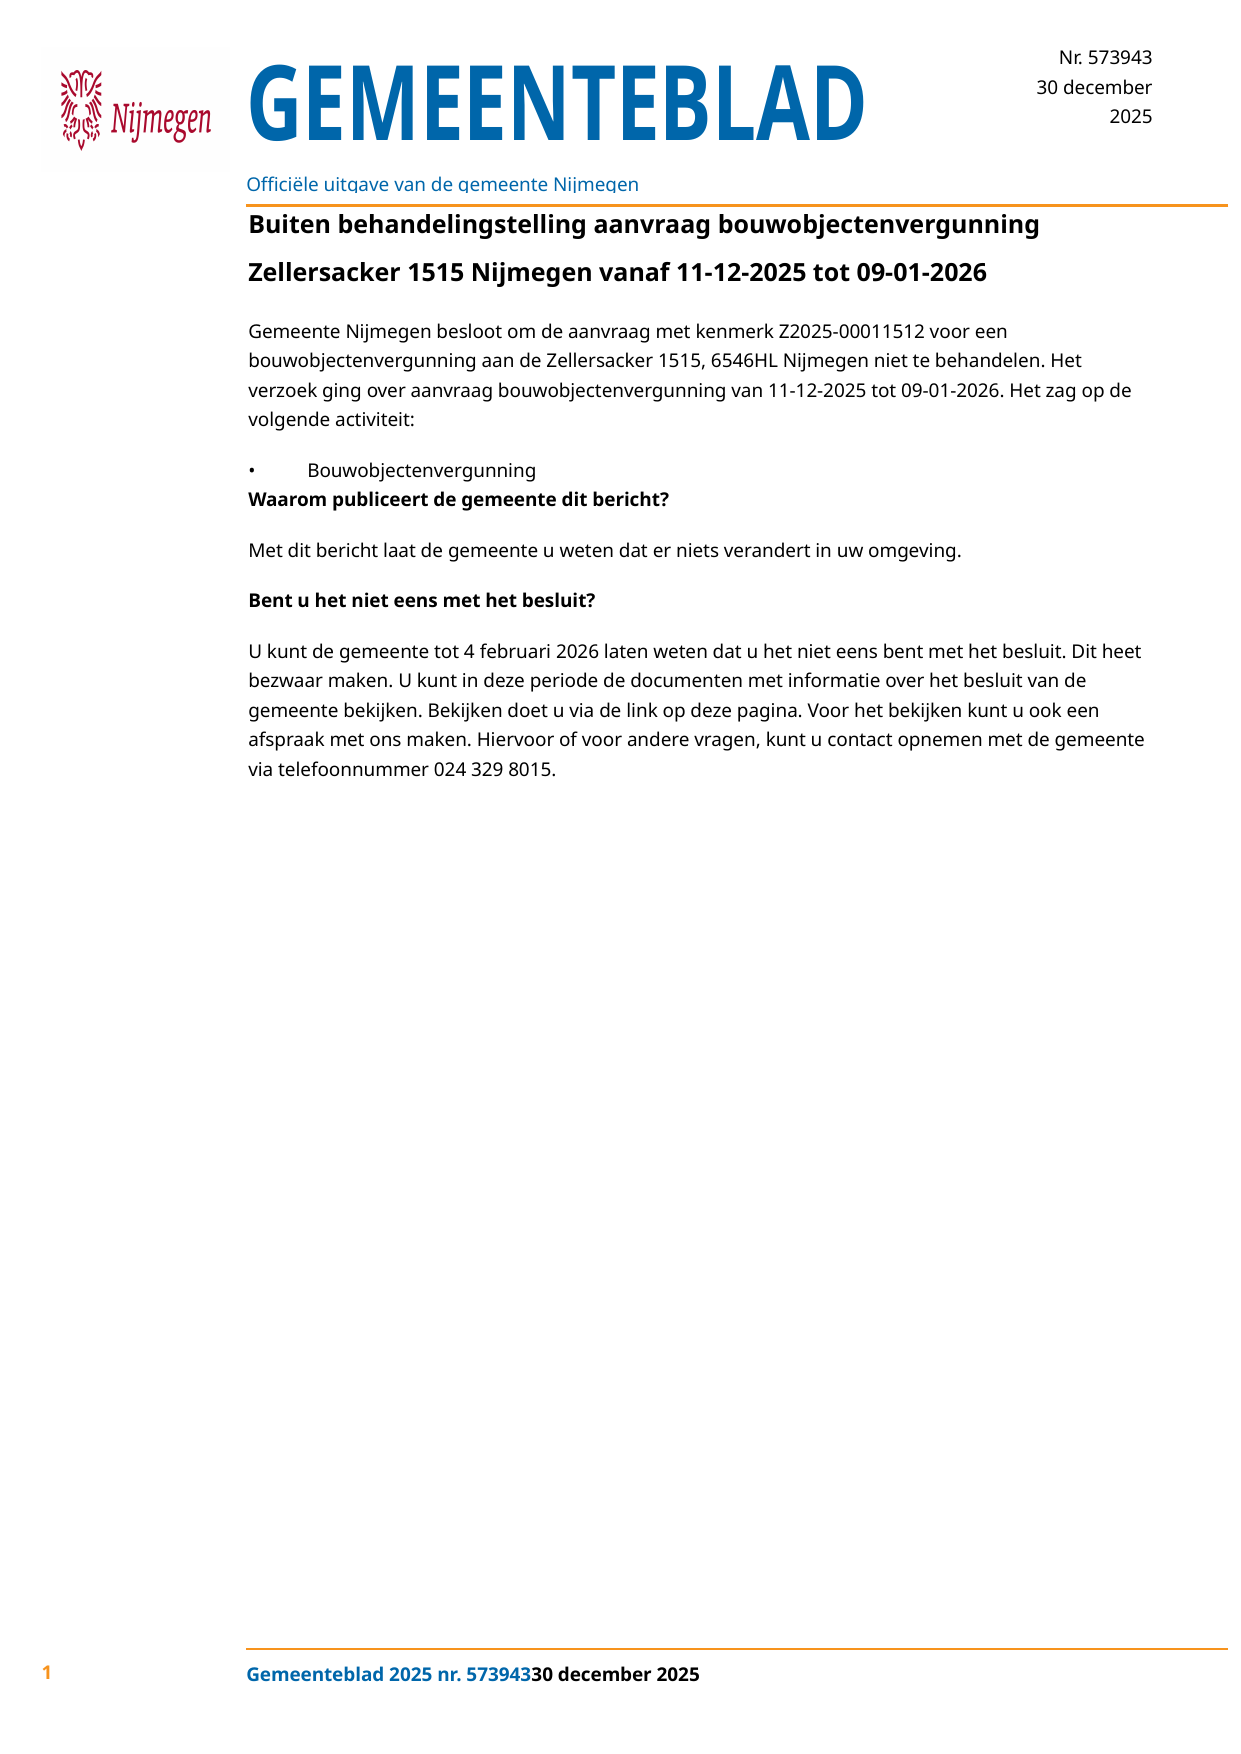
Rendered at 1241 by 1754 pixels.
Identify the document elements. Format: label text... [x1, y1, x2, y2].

text Bent u het niet eens met het besluit? [248, 587, 1152, 613]
text Gemeente Nijmegen besloot om de aanvraag met kenmerk Z2025-00011512 voor een bouwobjectenvergunning aan de Zellersacker 1515, 6546HL Nijmegen niet te behandelen. Het verzoek ging over aanvraag bouwobjectenvergunning van 11-12-2025 tot 09-01-2026. Het zag op de volgende activiteit: [248, 318, 1152, 432]
list Bouwobjectenvergunning [248, 457, 1152, 483]
text Met dit bericht laat de gemeente u weten dat er niets verandert in uw omgeving. [248, 537, 1152, 563]
picture [41, 47, 231, 172]
text U kunt de gemeente tot 4 februari 2026 laten weten dat u het niet eens bent met het besluit. Dit heet bezwaar maken. U kunt in deze periode de documenten met informatie over het besluit van de gemeente bekijken. Bekijken doet u via de link op deze pagina. Voor het bekijken kunt u ook een afspraak met ons maken. Hiervoor of voor andere vragen, kunt u contact opnemen met de gemeente via telefoonnummer 024 329 8015. [248, 638, 1152, 782]
text Waarom publiceert de gemeente dit bericht? [248, 487, 1152, 512]
text Buiten behandelingstelling aanvraag bouwobjectenvergunning Zellersacker 1515 Nijmegen vanaf 11-12-2025 tot 09-01-2026 [248, 207, 1152, 288]
